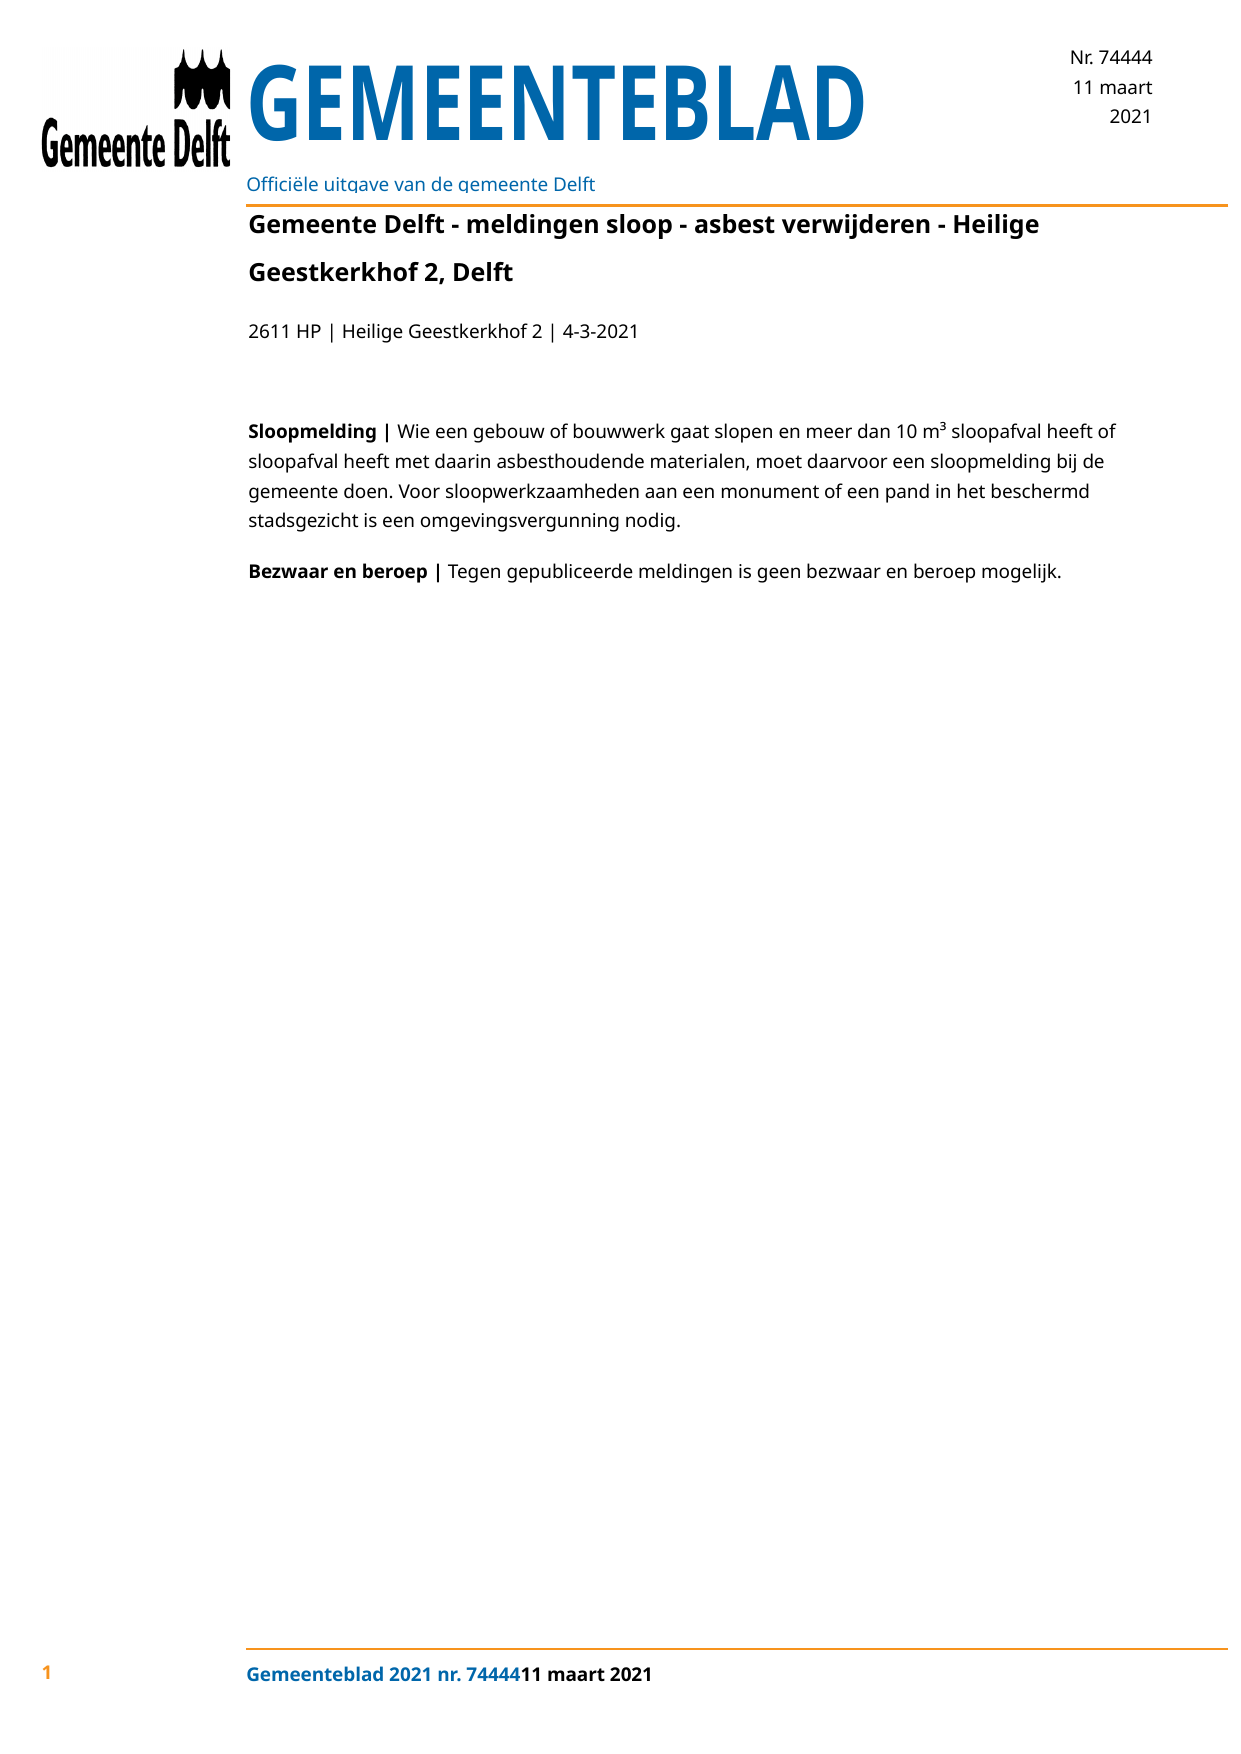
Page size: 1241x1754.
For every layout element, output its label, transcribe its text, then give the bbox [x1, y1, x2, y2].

picture [41, 47, 231, 172]
text 2611 HP | Heilige Geestkerkhof 2 | 4-3-2021 [248, 318, 1152, 344]
text Sloopmelding | Wie een gebouw of bouwwerk gaat slopen en meer dan 10 m³ sloopafval heeft of sloopafval heeft met daarin asbesthoudende materialen, moet daarvoor een sloopmelding bij de gemeente doen. Voor sloopwerkzaamheden aan een monument of een pand in het beschermd stadsgezicht is een omgevingsvergunning nodig. [248, 419, 1152, 533]
text Gemeente Delft - meldingen sloop - asbest verwijderen - Heilige Geestkerkhof 2, Delft [248, 207, 1152, 288]
text Bezwaar en beroep | Tegen gepubliceerde meldingen is geen bezwaar en beroep mogelijk. [248, 558, 1152, 584]
